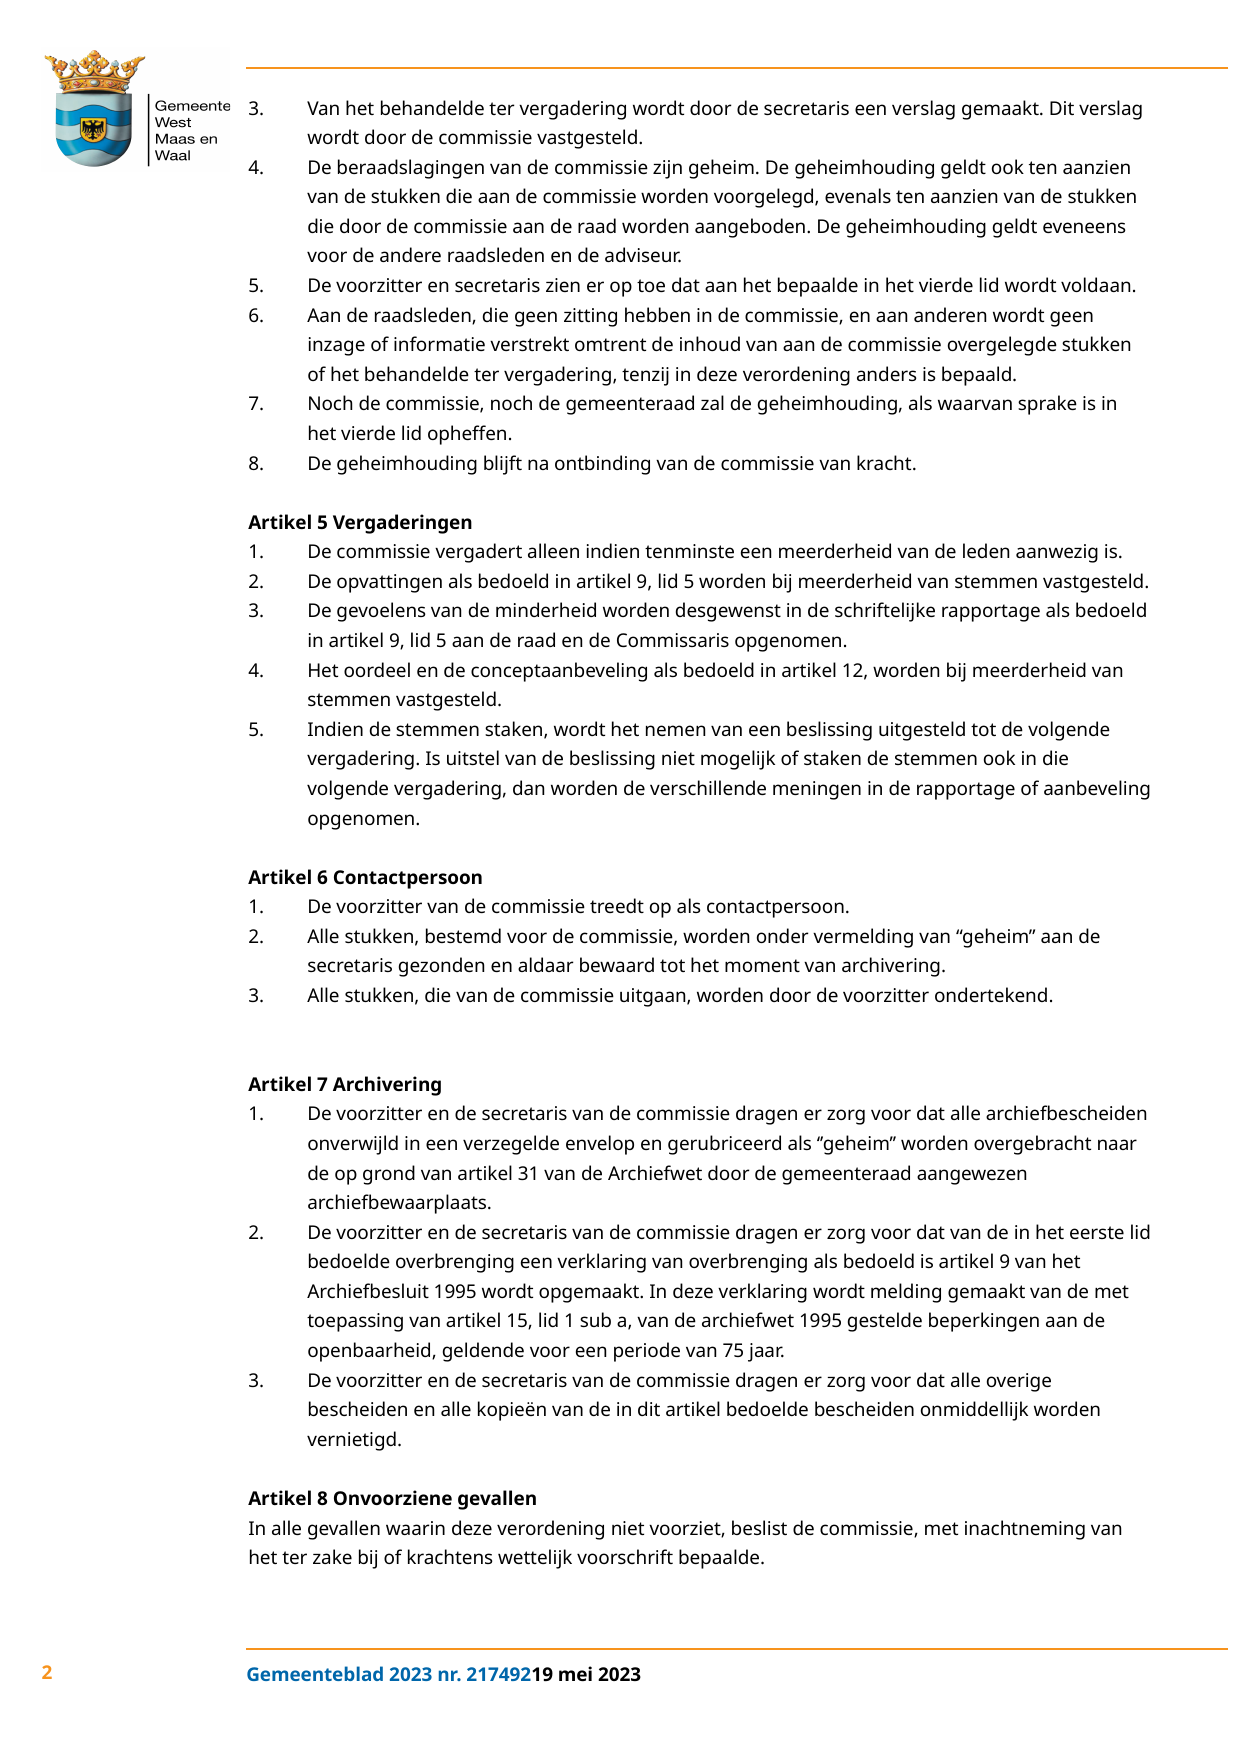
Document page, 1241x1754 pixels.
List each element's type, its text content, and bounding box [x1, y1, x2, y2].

list De voorzitter van de commissie treedt op als contactpersoon. [248, 893, 1152, 919]
list De voorzitter en de secretaris van de commissie dragen er zorg voor dat alle overige bescheiden en alle kopieën van de in dit artikel bedoelde bescheiden onmiddellijk worden vernietigd. [248, 1367, 1152, 1452]
list Alle stukken, die van de commissie uitgaan, worden door de voorzitter ondertekend. [248, 982, 1152, 1008]
list De beraadslagingen van de commissie zijn geheim. De geheimhouding geldt ook ten aanzien van de stukken die aan de commissie worden voorgelegd, evenals ten aanzien van de stukken die door de commissie aan de raad worden aangeboden. De geheimhouding geldt eveneens voor de andere raadsleden en de adviseur. [248, 154, 1152, 268]
list De voorzitter en de secretaris van de commissie dragen er zorg voor dat alle archiefbescheiden onverwijld in een verzegelde envelop en gerubriceerd als ‘’geheim’’ worden overgebracht naar de op grond van artikel 31 van de Archiefwet door de gemeenteraad aangewezen archiefbewaarplaats. [248, 1101, 1152, 1215]
list Van het behandelde ter vergadering wordt door de secretaris een verslag gemaakt. Dit verslag wordt door de commissie vastgesteld. [248, 95, 1152, 150]
list Aan de raadsleden, die geen zitting hebben in de commissie, en aan anderen wordt geen inzage of informatie verstrekt omtrent de inhoud van aan de commissie overgelegde stukken of het behandelde ter vergadering, tenzij in deze verordening anders is bepaald. [248, 302, 1152, 387]
list De voorzitter en secretaris zien er op toe dat aan het bepaalde in het vierde lid wordt voldaan. [248, 272, 1152, 298]
list Het oordeel en de conceptaanbeveling als bedoeld in artikel 12, worden bij meerderheid van stemmen vastgesteld. [248, 657, 1152, 712]
list De voorzitter en de secretaris van de commissie dragen er zorg voor dat van de in het eerste lid bedoelde overbrenging een verklaring van overbrenging als bedoeld is artikel 9 van het Archiefbesluit 1995 wordt opgemaakt. In deze verklaring wordt melding gemaakt van de met toepassing van artikel 15, lid 1 sub a, van de archiefwet 1995 gestelde beperkingen aan de openbaarheid, geldende voor een periode van 75 jaar. [248, 1219, 1152, 1363]
text Artikel 7 Archivering [248, 1071, 1152, 1097]
picture [41, 47, 231, 172]
text Artikel 6 Contactpersoon [248, 864, 1152, 890]
list Alle stukken, bestemd voor de commissie, worden onder vermelding van “geheim” aan de secretaris gezonden en aldaar bewaard tot het moment van archivering. [248, 923, 1152, 978]
list Indien de stemmen staken, wordt het nemen van een beslissing uitgesteld tot de volgende vergadering. Is uitstel van de beslissing niet mogelijk of staken de stemmen ook in die volgende vergadering, dan worden de verschillende meningen in de rapportage of aanbeveling opgenomen. [248, 716, 1152, 831]
list De gevoelens van de minderheid worden desgewenst in de schriftelijke rapportage als bedoeld in artikel 9, lid 5 aan de raad en de Commissaris opgenomen. [248, 598, 1152, 653]
list De commissie vergadert alleen indien tenminste een meerderheid van de leden aanwezig is. [248, 538, 1152, 564]
text In alle gevallen waarin deze verordening niet voorziet, beslist de commissie, met inachtneming van het ter zake bij of krachtens wettelijk voorschrift bepaalde. [248, 1515, 1152, 1570]
list De opvattingen als bedoeld in artikel 9, lid 5 worden bij meerderheid van stemmen vastgesteld. [248, 568, 1152, 594]
list De geheimhouding blijft na ontbinding van de commissie van kracht. [248, 450, 1152, 476]
list Noch de commissie, noch de gemeenteraad zal de geheimhouding, als waarvan sprake is in het vierde lid opheffen. [248, 391, 1152, 446]
text Artikel 8 Onvoorziene gevallen [248, 1485, 1152, 1511]
text Artikel 5 Vergaderingen [248, 509, 1152, 535]
